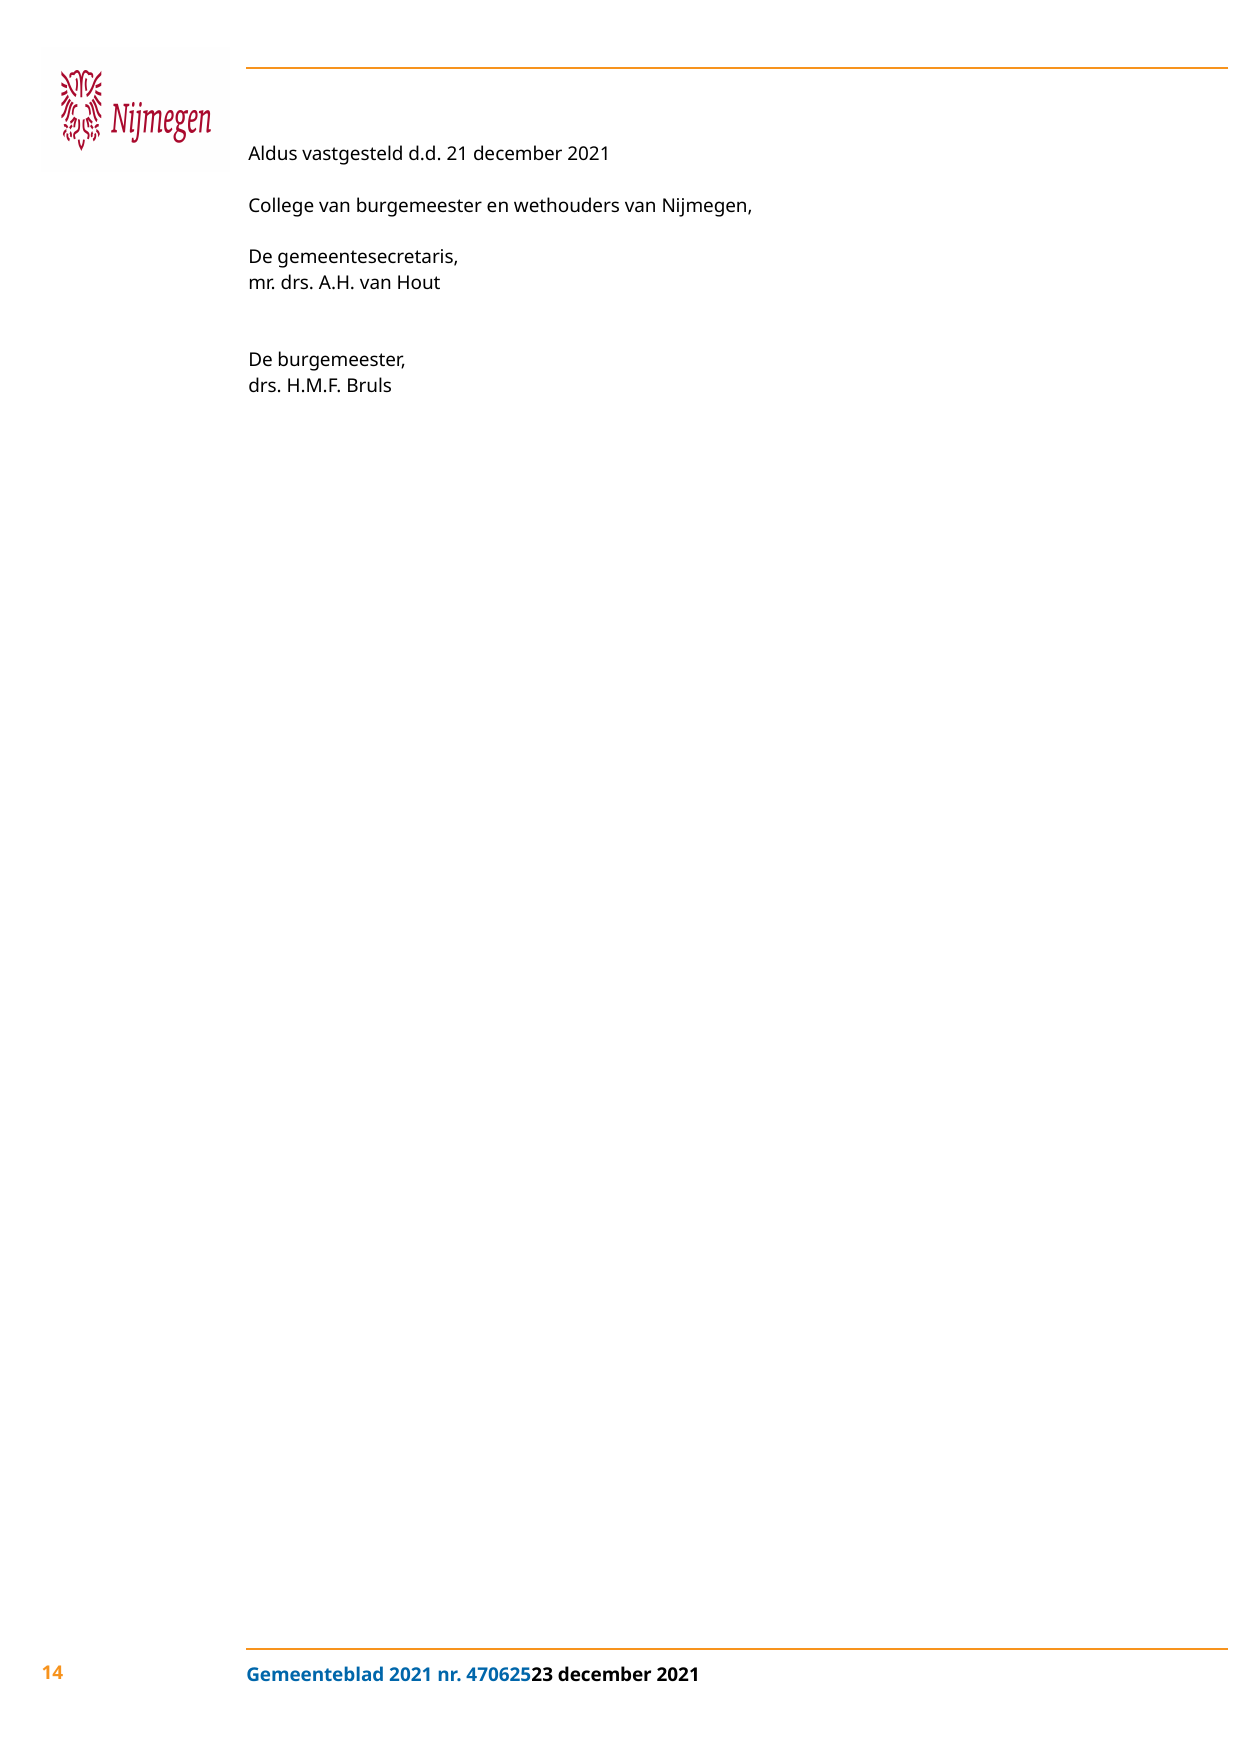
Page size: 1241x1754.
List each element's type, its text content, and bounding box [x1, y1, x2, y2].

picture [41, 47, 231, 172]
text drs. H.M.F. Bruls [248, 372, 1152, 398]
text mr. drs. A.H. van Hout [248, 269, 1152, 295]
text De burgemeester, [248, 346, 1152, 372]
text College van burgemeester en wethouders van Nijmegen, [248, 192, 1152, 218]
text Aldus vastgesteld d.d. 21 december 2021 [248, 140, 1152, 166]
text De gemeentesecretaris, [248, 243, 1152, 269]
